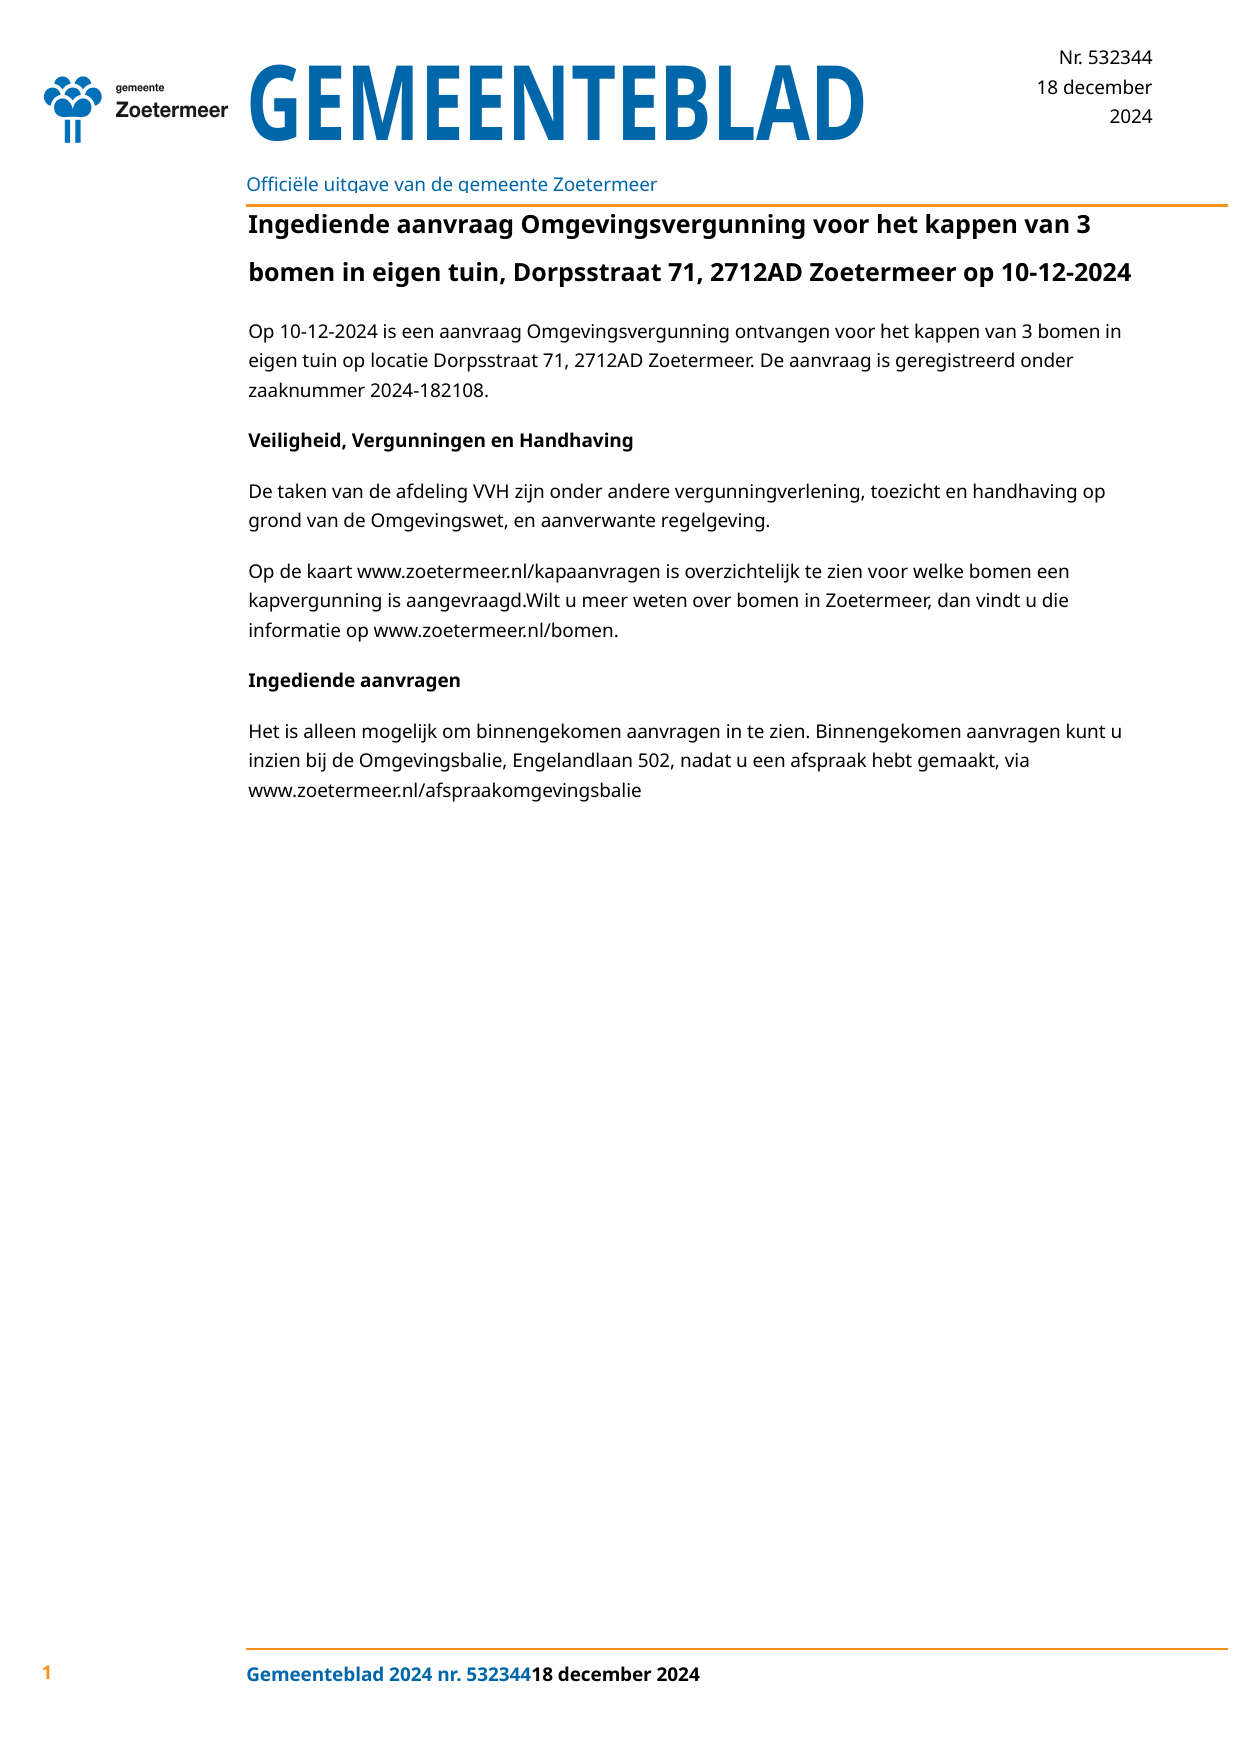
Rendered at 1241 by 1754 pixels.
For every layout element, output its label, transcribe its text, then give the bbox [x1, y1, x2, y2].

text Veiligheid, Vergunningen en Handhaving [248, 427, 1152, 453]
text Ingediende aanvraag Omgevingsvergunning voor het kappen van 3 bomen in eigen tuin, Dorpsstraat 71, 2712AD Zoetermeer op 10-12-2024 [248, 207, 1152, 288]
picture [41, 47, 231, 172]
text Ingediende aanvragen [248, 667, 1152, 693]
text Het is alleen mogelijk om binnengekomen aanvragen in te zien. Binnengekomen aanvragen kunt u inzien bij de Omgevingsbalie, Engelandlaan 502, nadat u een afspraak hebt gemaakt, via www.zoetermeer.nl/afspraakomgevingsbalie [248, 718, 1152, 803]
text Op 10-12-2024 is een aanvraag Omgevingsvergunning ontvangen voor het kappen van 3 bomen in eigen tuin op locatie Dorpsstraat 71, 2712AD Zoetermeer. De aanvraag is geregistreerd onder zaaknummer 2024-182108. [248, 318, 1152, 403]
text Op de kaart www.zoetermeer.nl/kapaanvragen is overzichtelijk te zien voor welke bomen een kapvergunning is aangevraagd.Wilt u meer weten over bomen in Zoetermeer, dan vindt u die informatie op www.zoetermeer.nl/bomen. [248, 558, 1152, 643]
text De taken van de afdeling VVH zijn onder andere vergunningverlening, toezicht en handhaving op grond van de Omgevingswet, en aanverwante regelgeving. [248, 478, 1152, 533]
